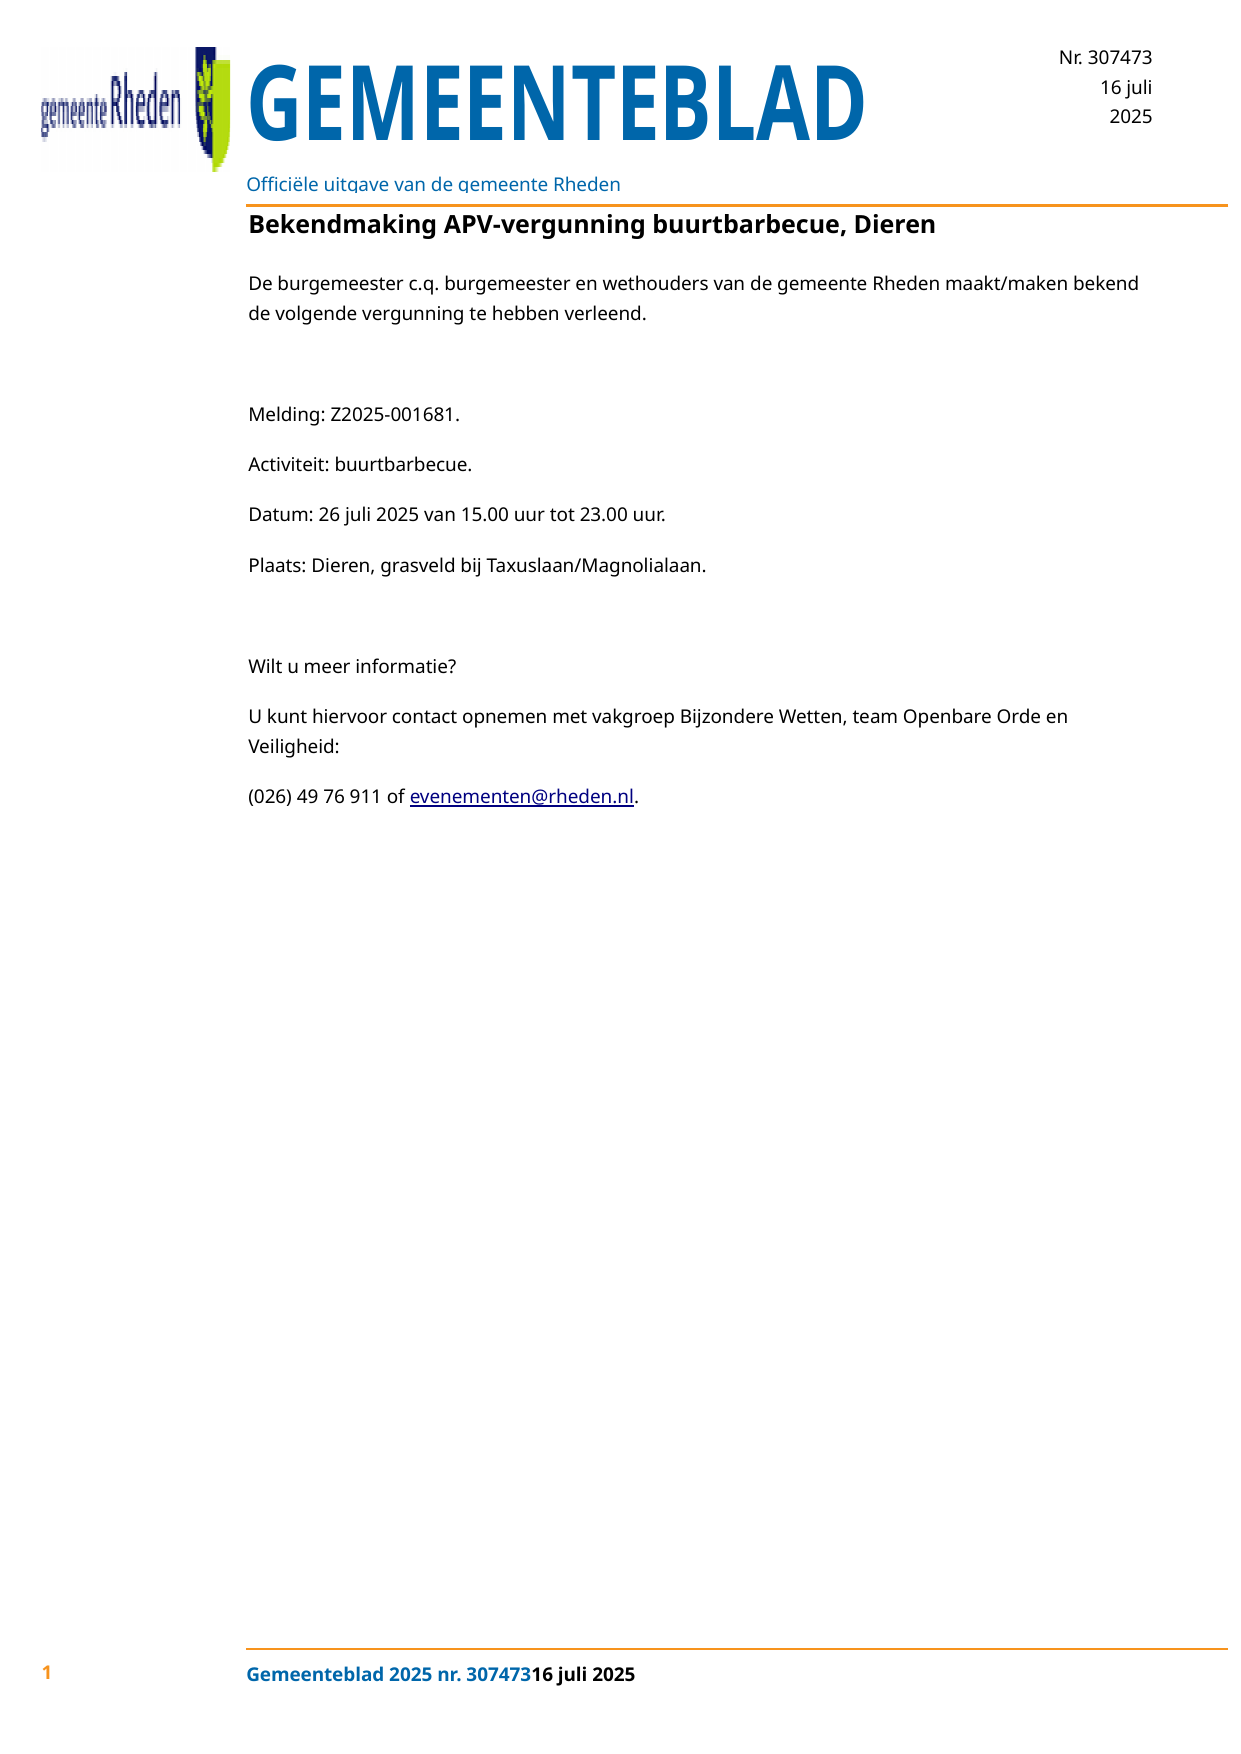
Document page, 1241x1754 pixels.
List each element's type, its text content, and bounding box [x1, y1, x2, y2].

text (026) 49 76 911 of evenementen@rheden.nl. [248, 783, 1152, 809]
picture [41, 47, 231, 172]
text Datum: 26 juli 2025 van 15.00 uur tot 23.00 uur. [248, 502, 1152, 527]
text Wilt u meer informatie? [248, 653, 1152, 678]
text Plaats: Dieren, grasveld bij Taxuslaan/Magnolialaan. [248, 552, 1152, 578]
text Bekendmaking APV-vergunning buurtbarbecue, Dieren [248, 207, 1152, 241]
text De burgemeester c.q. burgemeester en wethouders van de gemeente Rheden maakt/maken bekend de volgende vergunning te hebben verleend. [248, 270, 1152, 326]
text Melding: Z2025-001681. [248, 401, 1152, 426]
text U kunt hiervoor contact opnemen met vakgroep Bijzondere Wetten, team Openbare Orde en Veiligheid: [248, 703, 1152, 758]
text Activiteit: buurtbarbecue. [248, 451, 1152, 477]
